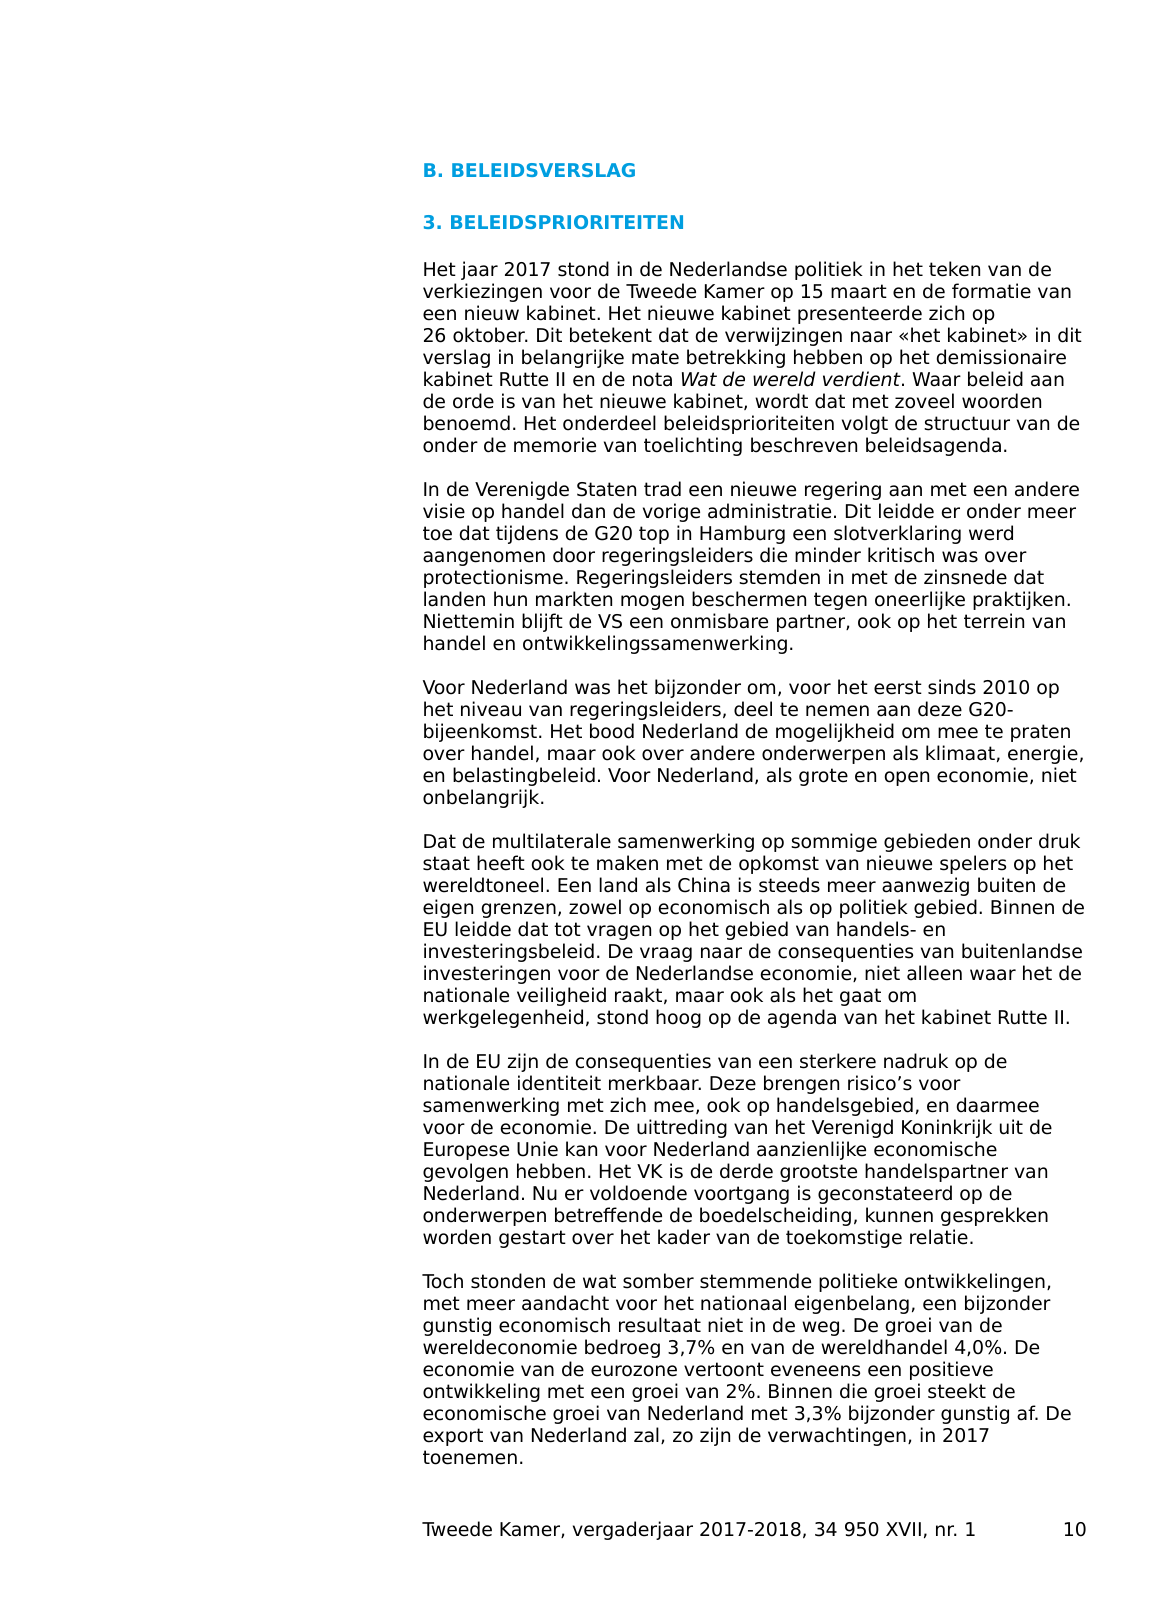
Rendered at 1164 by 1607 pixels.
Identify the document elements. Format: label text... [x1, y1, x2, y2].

subtitle B. BELEIDSVERSLAG [422, 160, 1087, 182]
subtitle 3. BELEIDSPRIORITEITEN [422, 212, 1087, 234]
text Het jaar 2017 stond in de Nederlandse politiek in het teken van de verkiezingen voor de Tweede Kamer op 15 maart en de formatie van een nieuw kabinet. Het nieuwe kabinet presenteerde zich op 26 oktober. Dit betekent dat de verwijzingen naar «het kabinet» in dit verslag in belangrijke mate betrekking hebben op het demissionaire kabinet Rutte II en de nota Wat de wereld verdient. Waar beleid aan de orde is van het nieuwe kabinet, wordt dat met zoveel woorden benoemd. Het onderdeel beleidsprioriteiten volgt de structuur van de onder de memorie van toelichting beschreven beleidsagenda. [422, 259, 1087, 457]
text Toch stonden de wat somber stemmende politieke ontwikkelingen, met meer aandacht voor het nationaal eigenbelang, een bijzonder gunstig economisch resultaat niet in de weg. De groei van de wereldeconomie bedroeg 3,7% en van de wereldhandel 4,0%. De economie van de eurozone vertoont eveneens een positieve ontwikkeling met een groei van 2%. Binnen die groei steekt de economische groei van Nederland met 3,3% bijzonder gunstig af. De export van Nederland zal, zo zijn de verwachtingen, in 2017 toenemen. [422, 1271, 1087, 1469]
text In de EU zijn de consequenties van een sterkere nadruk op de nationale identiteit merkbaar. Deze brengen risico’s voor samenwerking met zich mee, ook op handelsgebied, en daarmee voor de economie. De uittreding van het Verenigd Koninkrijk uit de Europese Unie kan voor Nederland aanzienlijke economische gevolgen hebben. Het VK is de derde grootste handelspartner van Nederland. Nu er voldoende voortgang is geconstateerd op de onderwerpen betreffende de boedelscheiding, kunnen gesprekken worden gestart over het kader van de toekomstige relatie. [422, 1051, 1087, 1249]
text In de Verenigde Staten trad een nieuwe regering aan met een andere visie op handel dan de vorige administratie. Dit leidde er onder meer toe dat tijdens de G20 top in Hamburg een slotverklaring werd aangenomen door regeringsleiders die minder kritisch was over protectionisme. Regeringsleiders stemden in met de zinsnede dat landen hun markten mogen beschermen tegen oneerlijke praktijken. Niettemin blijft de VS een onmisbare partner, ook op het terrein van handel en ontwikkelingssamenwerking. [422, 479, 1087, 655]
text Dat de multilaterale samenwerking op sommige gebieden onder druk staat heeft ook te maken met de opkomst van nieuwe spelers op het wereldtoneel. Een land als China is steeds meer aanwezig buiten de eigen grenzen, zowel op economisch als op politiek gebied. Binnen de EU leidde dat tot vragen op het gebied van handels- en investeringsbeleid. De vraag naar de consequenties van buitenlandse investeringen voor de Nederlandse economie, niet alleen waar het de nationale veiligheid raakt, maar ook als het gaat om werkgelegenheid, stond hoog op de agenda van het kabinet Rutte II. [422, 831, 1087, 1029]
text Voor Nederland was het bijzonder om, voor het eerst sinds 2010 op het niveau van regeringsleiders, deel te nemen aan deze G20-bijeenkomst. Het bood Nederland de mogelijkheid om mee te praten over handel, maar ook over andere onderwerpen als klimaat, energie, en belastingbeleid. Voor Nederland, als grote en open economie, niet onbelangrijk. [422, 677, 1087, 809]
